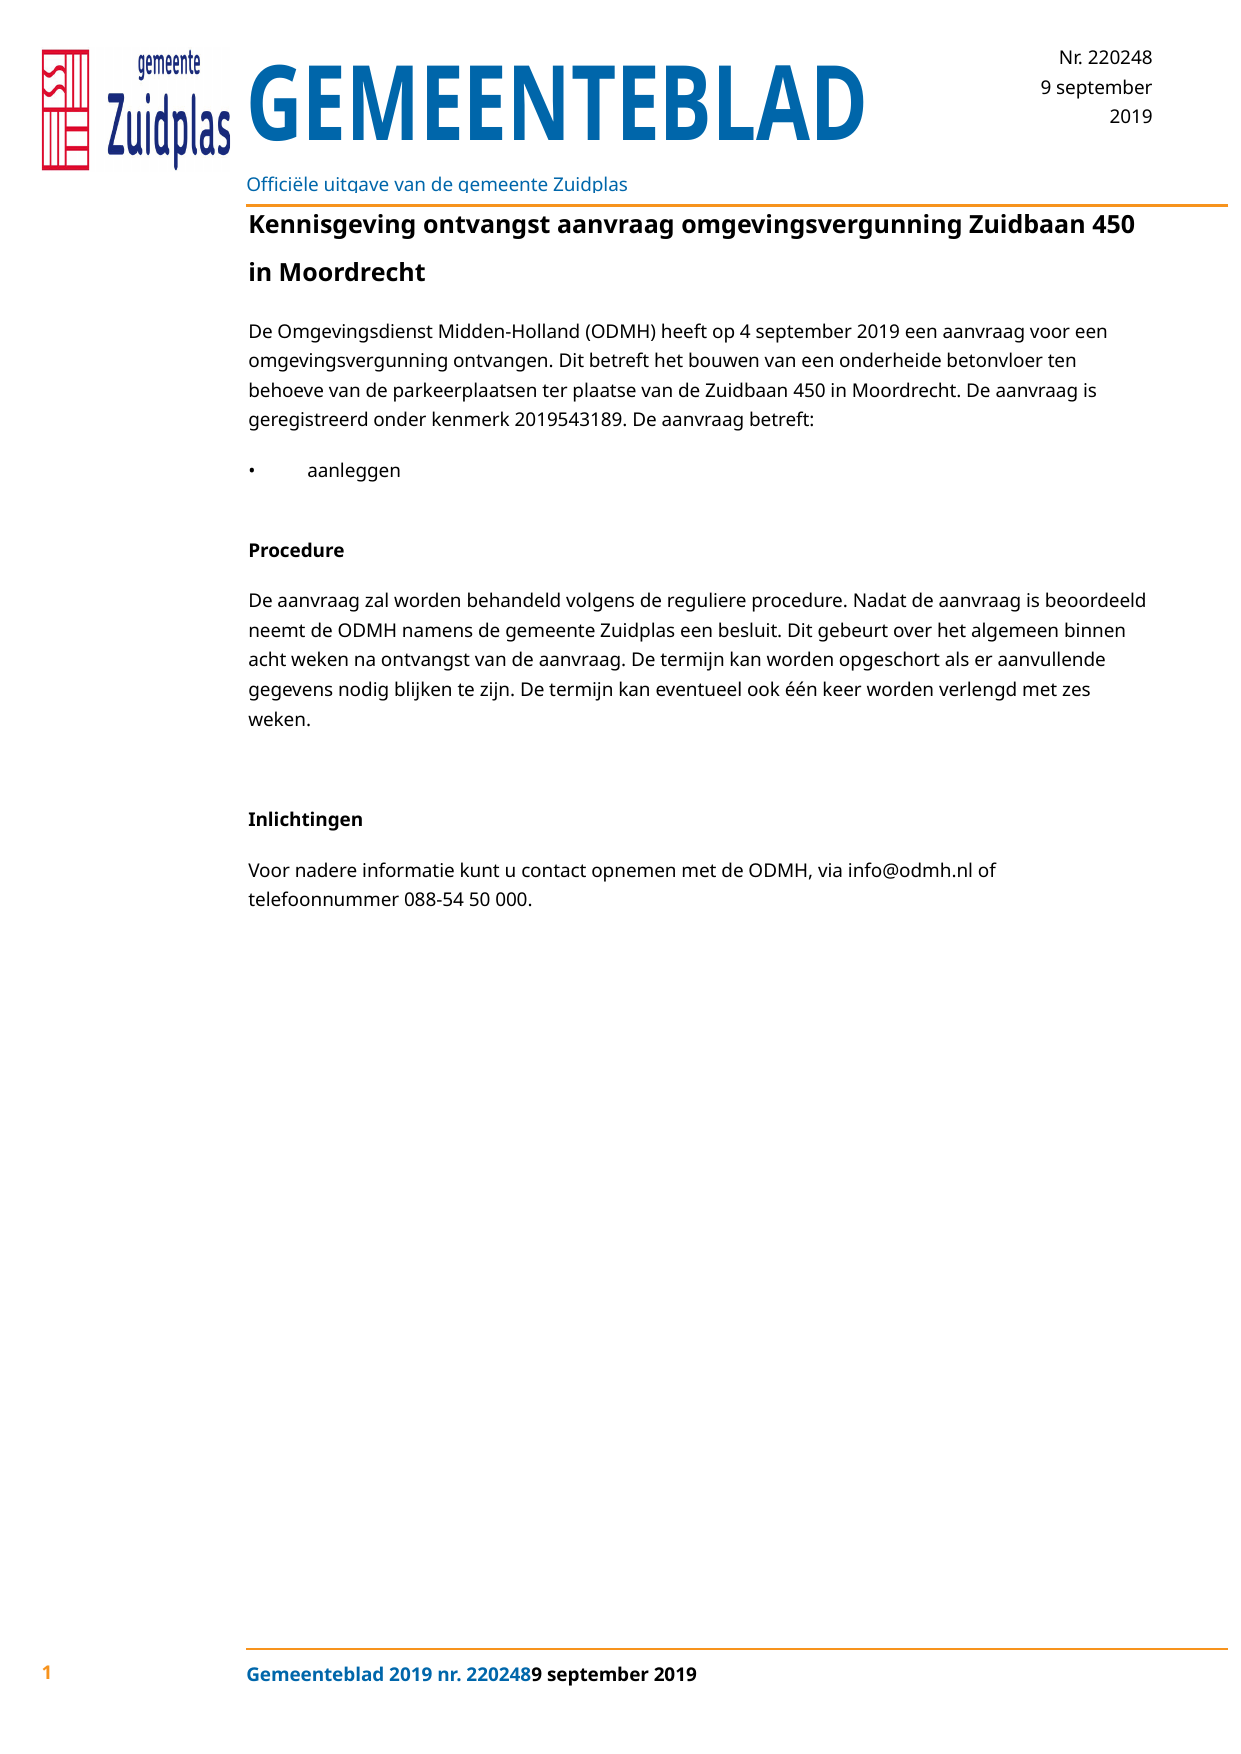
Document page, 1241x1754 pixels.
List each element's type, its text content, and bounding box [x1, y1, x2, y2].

text De Omgevingsdienst Midden-Holland (ODMH) heeft op 4 september 2019 een aanvraag voor een omgevingsvergunning ontvangen. Dit betreft het bouwen van een onderheide betonvloer ten behoeve van de parkeerplaatsen ter plaatse van de Zuidbaan 450 in Moordrecht. De aanvraag is geregistreerd onder kenmerk 2019543189. De aanvraag betreft: [248, 318, 1152, 432]
text Procedure [248, 537, 1152, 563]
text De aanvraag zal worden behandeld volgens de reguliere procedure. Nadat de aanvraag is beoordeeld neemt de ODMH namens de gemeente Zuidplas een besluit. Dit gebeurt over het algemeen binnen acht weken na ontvangst van de aanvraag. De termijn kan worden opgeschort als er aanvullende gegevens nodig blijken te zijn. De termijn kan eventueel ook één keer worden verlengd met zes weken. [248, 587, 1152, 732]
text Inlichtingen [248, 807, 1152, 832]
list aanleggen [248, 457, 1152, 483]
text Voor nadere informatie kunt u contact opnemen met de ODMH, via info@odmh.nl of telefoonnummer 088-54 50 000. [248, 857, 1152, 912]
text Kennisgeving ontvangst aanvraag omgevingsvergunning Zuidbaan 450 in Moordrecht [248, 207, 1152, 288]
picture [41, 47, 231, 172]
